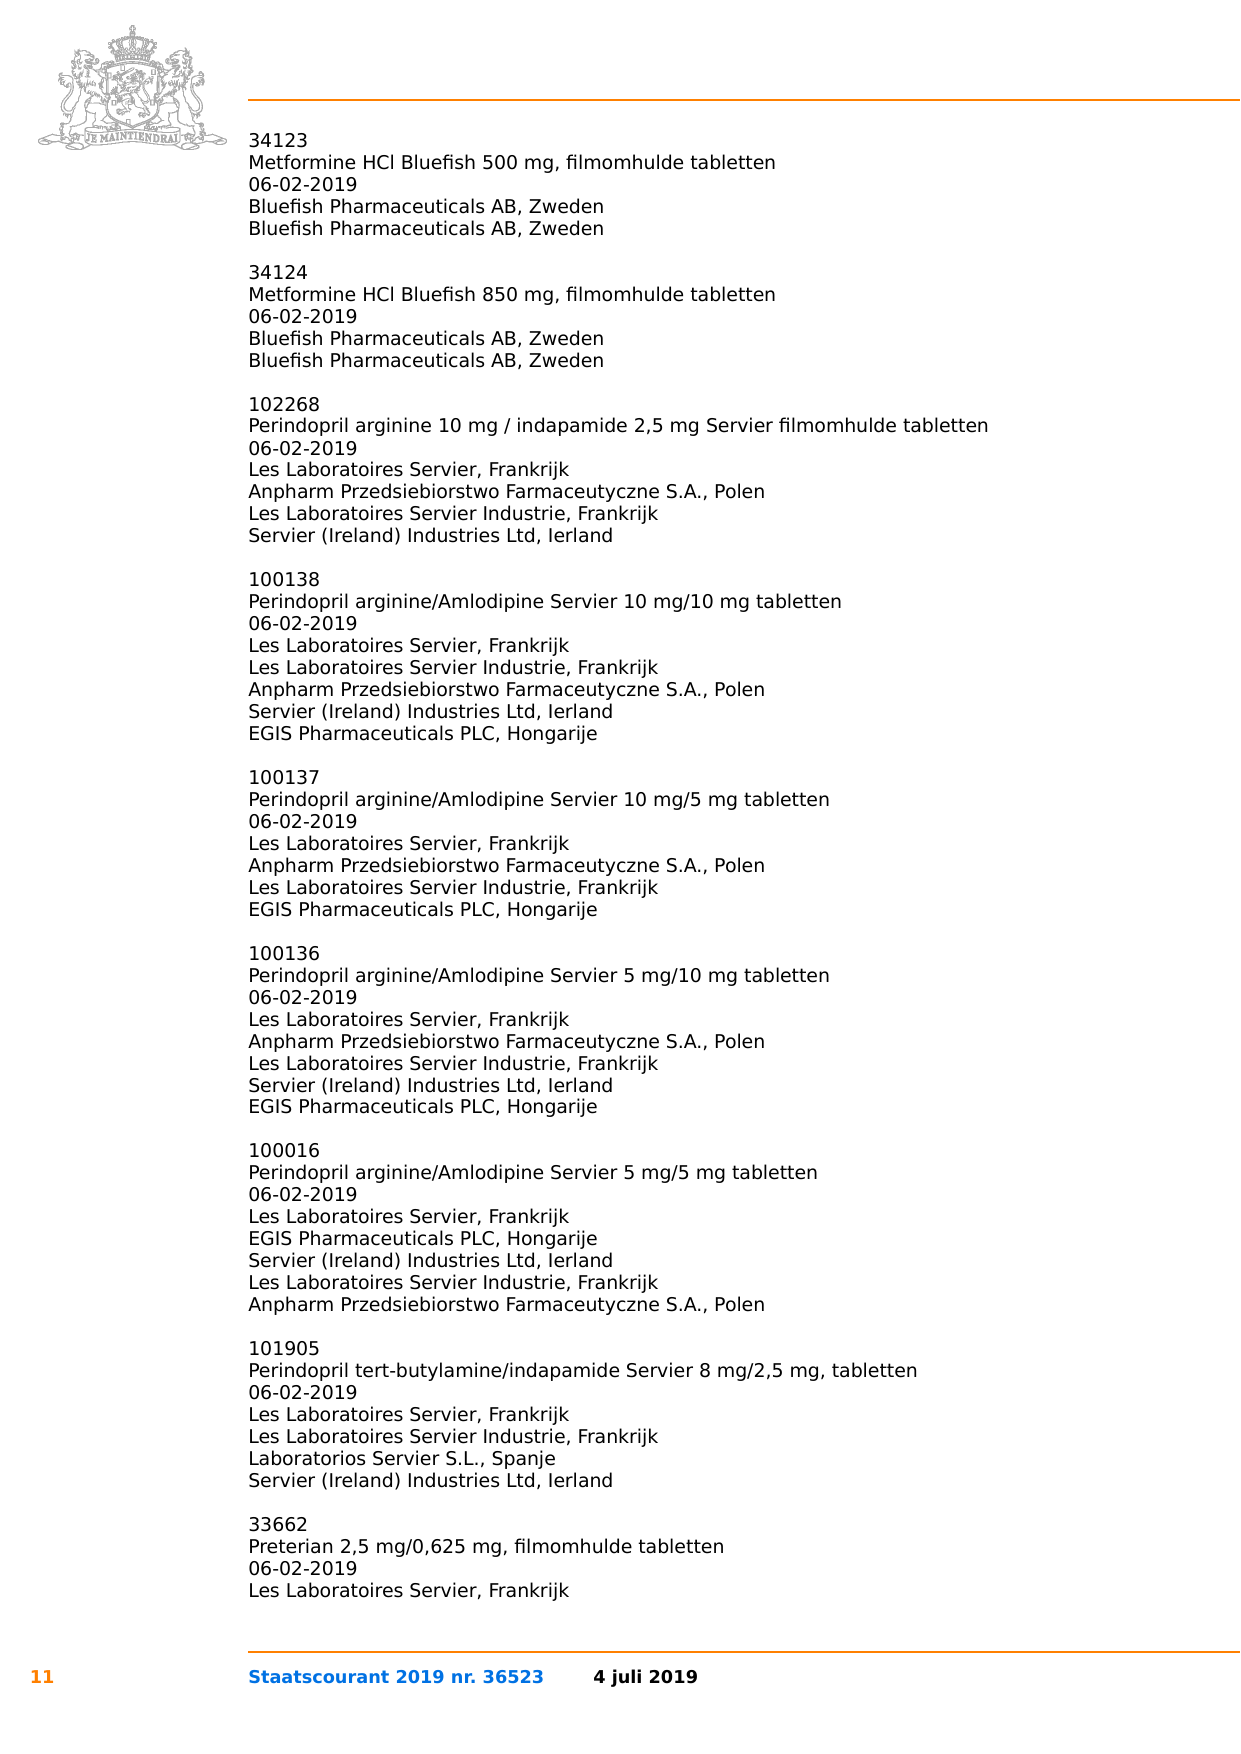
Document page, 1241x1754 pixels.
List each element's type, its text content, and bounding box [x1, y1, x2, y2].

picture [38, 25, 227, 150]
text Les Laboratoires Servier Industrie, Frankrijk [248, 877, 1163, 899]
text 34123 [248, 130, 1163, 152]
text EGIS Pharmaceuticals PLC, Hongarije [248, 1228, 1163, 1250]
text 100137 [248, 767, 1163, 789]
text Anpharm Przedsiebiorstwo Farmaceutyczne S.A., Polen [248, 679, 1163, 701]
text Perindopril arginine/Amlodipine Servier 5 mg/5 mg tabletten [248, 1162, 1163, 1184]
text Servier (Ireland) Industries Ltd, Ierland [248, 1074, 1163, 1096]
text Les Laboratoires Servier, Frankrijk [248, 1206, 1163, 1228]
text Metformine HCl Bluefish 500 mg, filmomhulde tabletten [248, 152, 1163, 174]
text 100136 [248, 943, 1163, 964]
text 06-02-2019 [248, 437, 1163, 459]
text Anpharm Przedsiebiorstwo Farmaceutyczne S.A., Polen [248, 855, 1163, 877]
text Les Laboratoires Servier Industrie, Frankrijk [248, 1426, 1163, 1448]
text Les Laboratoires Servier, Frankrijk [248, 635, 1163, 657]
text 102268 [248, 393, 1163, 415]
text 06-02-2019 [248, 987, 1163, 1008]
text Perindopril arginine/Amlodipine Servier 10 mg/5 mg tabletten [248, 789, 1163, 811]
text Les Laboratoires Servier Industrie, Frankrijk [248, 1052, 1163, 1074]
text Bluefish Pharmaceuticals AB, Zweden [248, 196, 1163, 218]
text Perindopril tert-butylamine/indapamide Servier 8 mg/2,5 mg, tabletten [248, 1360, 1163, 1382]
text 100016 [248, 1140, 1163, 1162]
text 34124 [248, 262, 1163, 284]
text Les Laboratoires Servier Industrie, Frankrijk [248, 503, 1163, 525]
text Perindopril arginine/Amlodipine Servier 5 mg/10 mg tabletten [248, 964, 1163, 987]
text 06-02-2019 [248, 1382, 1163, 1404]
text Les Laboratoires Servier, Frankrijk [248, 1008, 1163, 1031]
text Bluefish Pharmaceuticals AB, Zweden [248, 349, 1163, 372]
text Les Laboratoires Servier Industrie, Frankrijk [248, 657, 1163, 679]
text Anpharm Przedsiebiorstwo Farmaceutyczne S.A., Polen [248, 481, 1163, 503]
text Servier (Ireland) Industries Ltd, Ierland [248, 1470, 1163, 1492]
text Les Laboratoires Servier, Frankrijk [248, 459, 1163, 481]
text Perindopril arginine/Amlodipine Servier 10 mg/10 mg tabletten [248, 591, 1163, 613]
text Anpharm Przedsiebiorstwo Farmaceutyczne S.A., Polen [248, 1294, 1163, 1316]
text Metformine HCl Bluefish 850 mg, filmomhulde tabletten [248, 284, 1163, 306]
text 06-02-2019 [248, 1184, 1163, 1206]
text Servier (Ireland) Industries Ltd, Ierland [248, 525, 1163, 547]
text Servier (Ireland) Industries Ltd, Ierland [248, 701, 1163, 723]
text 06-02-2019 [248, 613, 1163, 635]
text Bluefish Pharmaceuticals AB, Zweden [248, 218, 1163, 240]
text 33662 [248, 1514, 1163, 1536]
text Les Laboratoires Servier, Frankrijk [248, 1580, 1163, 1602]
text Preterian 2,5 mg/0,625 mg, filmomhulde tabletten [248, 1536, 1163, 1558]
text Servier (Ireland) Industries Ltd, Ierland [248, 1250, 1163, 1272]
text 06-02-2019 [248, 174, 1163, 196]
text 06-02-2019 [248, 811, 1163, 833]
text EGIS Pharmaceuticals PLC, Hongarije [248, 899, 1163, 921]
text Les Laboratoires Servier, Frankrijk [248, 833, 1163, 855]
text 101905 [248, 1338, 1163, 1360]
text Bluefish Pharmaceuticals AB, Zweden [248, 328, 1163, 349]
text Perindopril arginine 10 mg / indapamide 2,5 mg Servier filmomhulde tabletten [248, 415, 1163, 437]
text 06-02-2019 [248, 306, 1163, 328]
text EGIS Pharmaceuticals PLC, Hongarije [248, 723, 1163, 745]
text Anpharm Przedsiebiorstwo Farmaceutyczne S.A., Polen [248, 1031, 1163, 1052]
text 06-02-2019 [248, 1558, 1163, 1580]
text Les Laboratoires Servier, Frankrijk [248, 1404, 1163, 1426]
text Les Laboratoires Servier Industrie, Frankrijk [248, 1272, 1163, 1294]
text 100138 [248, 569, 1163, 591]
text EGIS Pharmaceuticals PLC, Hongarije [248, 1096, 1163, 1118]
text Laboratorios Servier S.L., Spanje [248, 1448, 1163, 1470]
